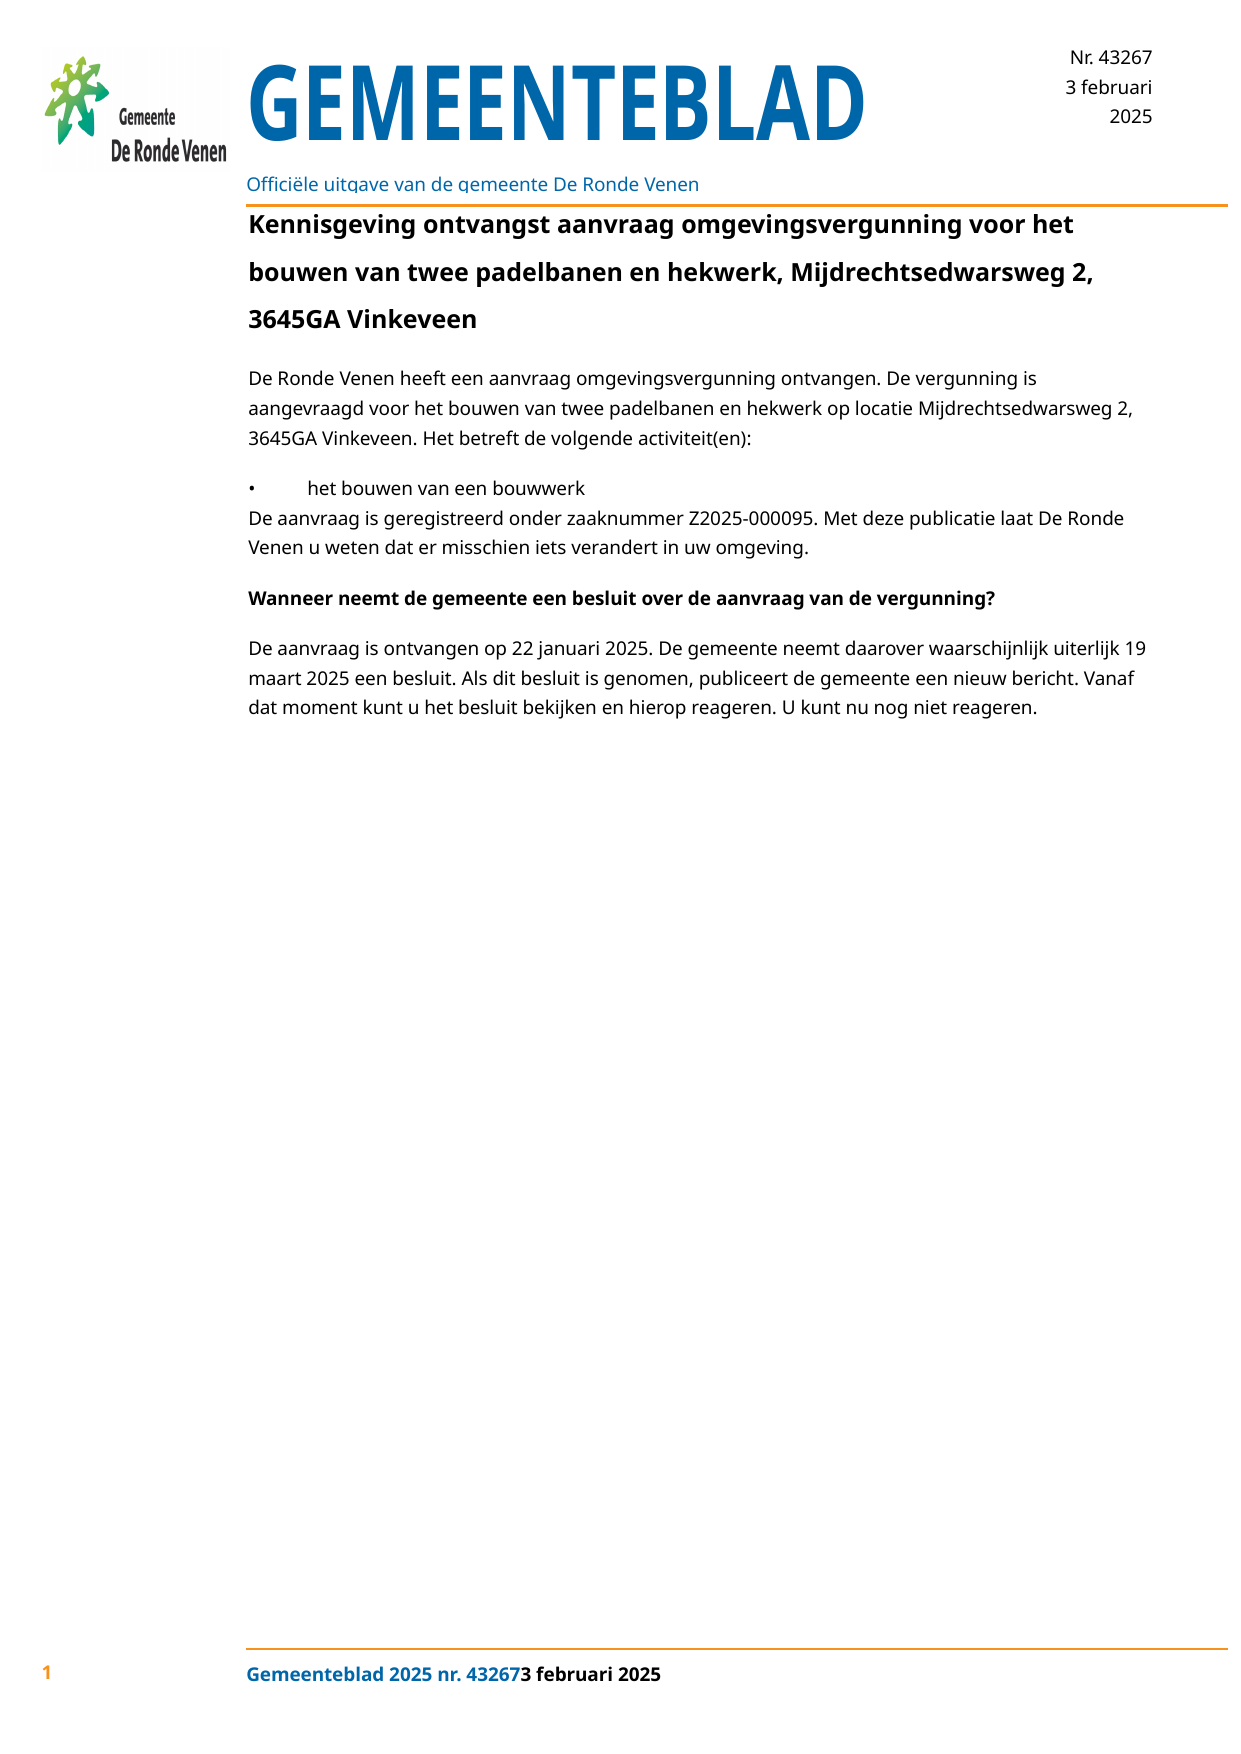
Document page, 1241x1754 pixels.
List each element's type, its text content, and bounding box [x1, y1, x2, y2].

text Wanneer neemt de gemeente een besluit over de aanvraag van de vergunning? [248, 585, 1152, 610]
text De Ronde Venen heeft een aanvraag omgevingsvergunning ontvangen. De vergunning is aangevraagd voor het bouwen van twee padelbanen en hekwerk op locatie Mijdrechtsedwarsweg 2, 3645GA Vinkeveen. Het betreft de volgende activiteit(en): [248, 366, 1152, 450]
picture [41, 47, 231, 172]
text De aanvraag is ontvangen op 22 januari 2025. De gemeente neemt daarover waarschijnlijk uiterlijk 19 maart 2025 een besluit. Als dit besluit is genomen, publiceert de gemeente een nieuw bericht. Vanaf dat moment kunt u het besluit bekijken en hierop reageren. U kunt nu nog niet reageren. [248, 635, 1152, 720]
text Kennisgeving ontvangst aanvraag omgevingsvergunning voor het bouwen van twee padelbanen en hekwerk, Mijdrechtsedwarsweg 2, 3645GA Vinkeveen [248, 207, 1152, 336]
text De aanvraag is geregistreerd onder zaaknummer Z2025-000095. Met deze publicatie laat De Ronde Venen u weten dat er misschien iets verandert in uw omgeving. [248, 505, 1152, 560]
list het bouwen van een bouwwerk [248, 475, 1152, 501]
